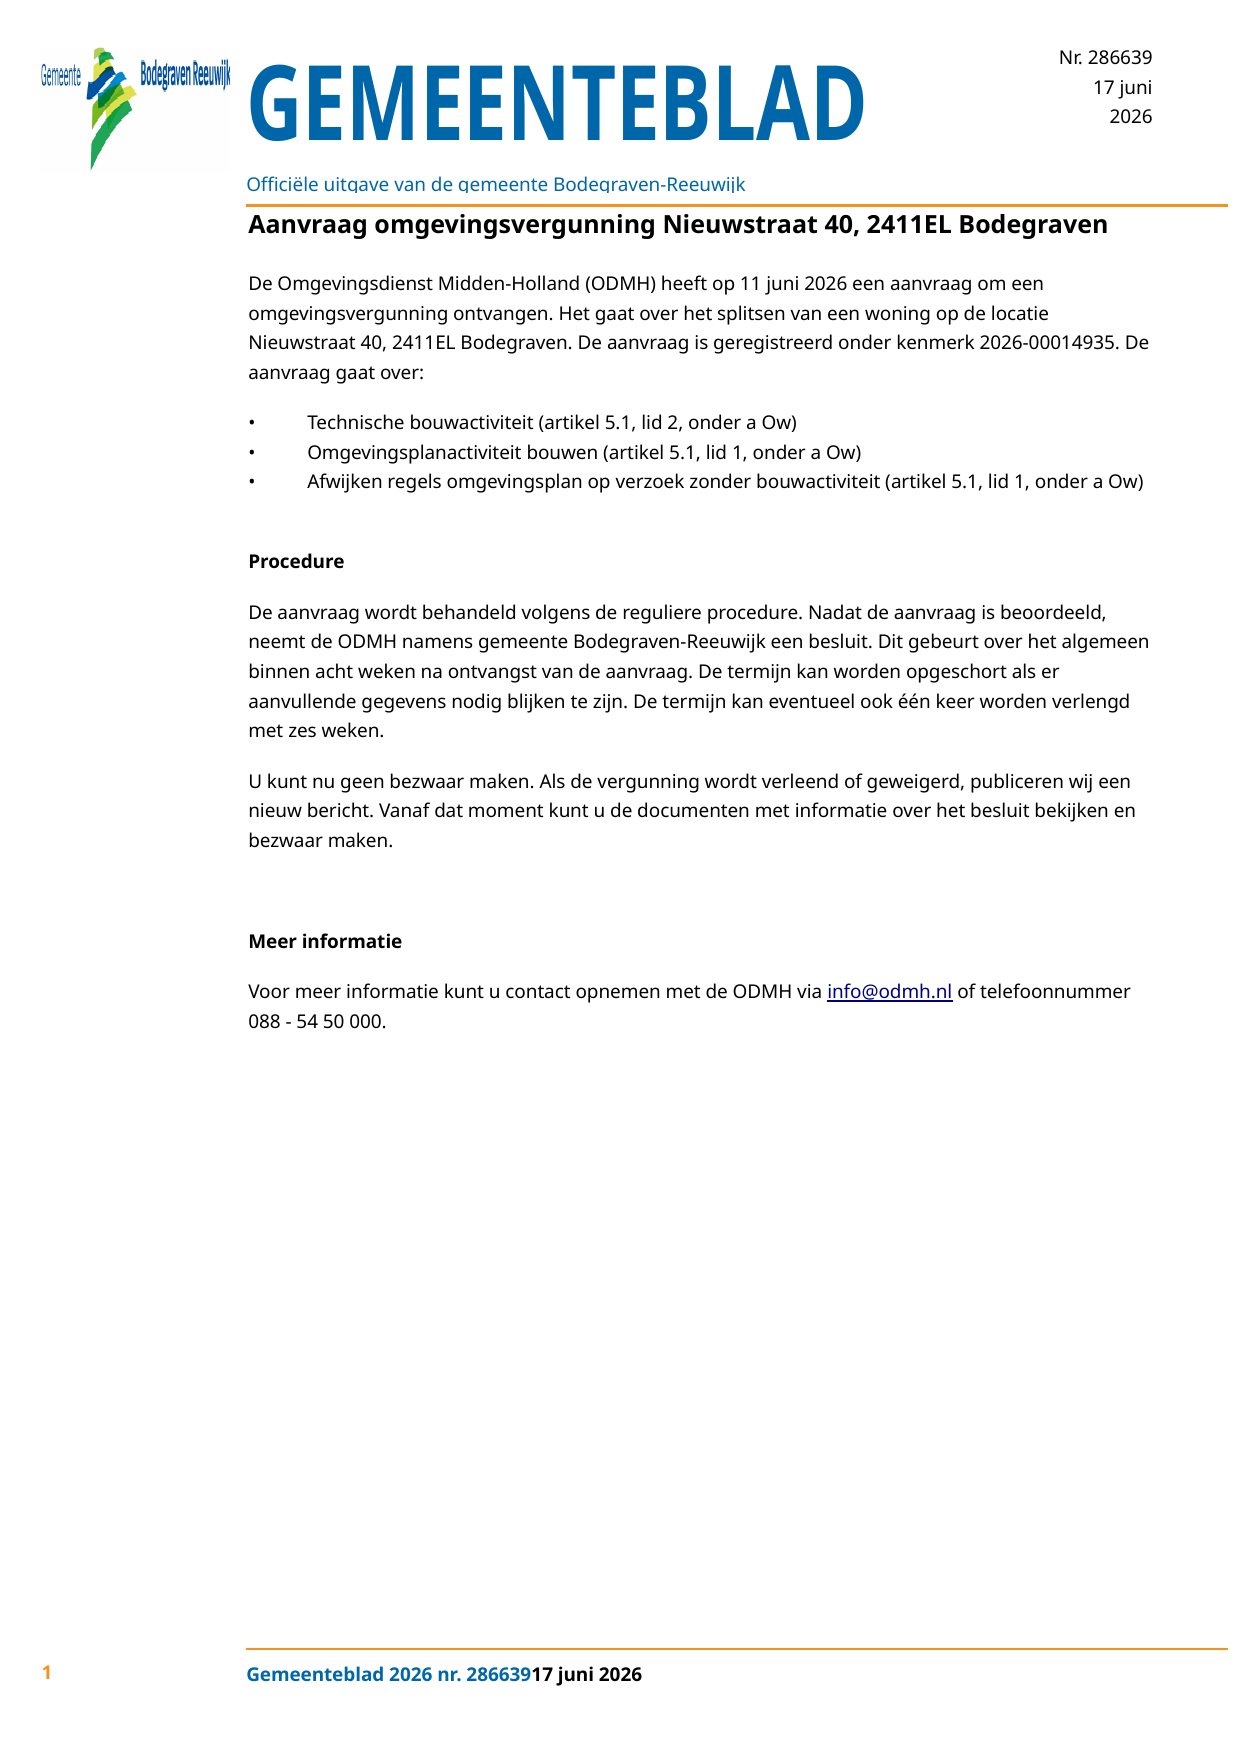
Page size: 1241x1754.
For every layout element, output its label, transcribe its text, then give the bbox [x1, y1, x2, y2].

text Meer informatie [248, 928, 1152, 953]
text De aanvraag wordt behandeld volgens de reguliere procedure. Nadat de aanvraag is beoordeeld, neemt de ODMH namens gemeente Bodegraven-Reeuwijk een besluit. Dit gebeurt over het algemeen binnen acht weken na ontvangst van de aanvraag. De termijn kan worden opgeschort als er aanvullende gegevens nodig blijken te zijn. De termijn kan eventueel ook één keer worden verlengd met zes weken. [248, 599, 1152, 743]
list Technische bouwactiviteit (artikel 5.1, lid 2, onder a Ow) [248, 409, 1152, 435]
text Aanvraag omgevingsvergunning Nieuwstraat 40, 2411EL Bodegraven [248, 207, 1152, 241]
list Omgevingsplanactiviteit bouwen (artikel 5.1, lid 1, onder a Ow) [248, 439, 1152, 465]
text Procedure [248, 549, 1152, 574]
text De Omgevingsdienst Midden-Holland (ODMH) heeft op 11 juni 2026 een aanvraag om een omgevingsvergunning ontvangen. Het gaat over het splitsen van een woning op de locatie Nieuwstraat 40, 2411EL Bodegraven. De aanvraag is geregistreerd onder kenmerk 2026-00014935. De aanvraag gaat over: [248, 270, 1152, 385]
picture [41, 47, 231, 172]
text Voor meer informatie kunt u contact opnemen met de ODMH via info@odmh.nl of telefoonnummer 088 - 54 50 000. [248, 978, 1152, 1033]
text U kunt nu geen bezwaar maken. Als de vergunning wordt verleend of geweigerd, publiceren wij een nieuw bericht. Vanaf dat moment kunt u de documenten met informatie over het besluit bekijken en bezwaar maken. [248, 768, 1152, 853]
list Afwijken regels omgevingsplan op verzoek zonder bouwactiviteit (artikel 5.1, lid 1, onder a Ow) [248, 469, 1152, 494]
